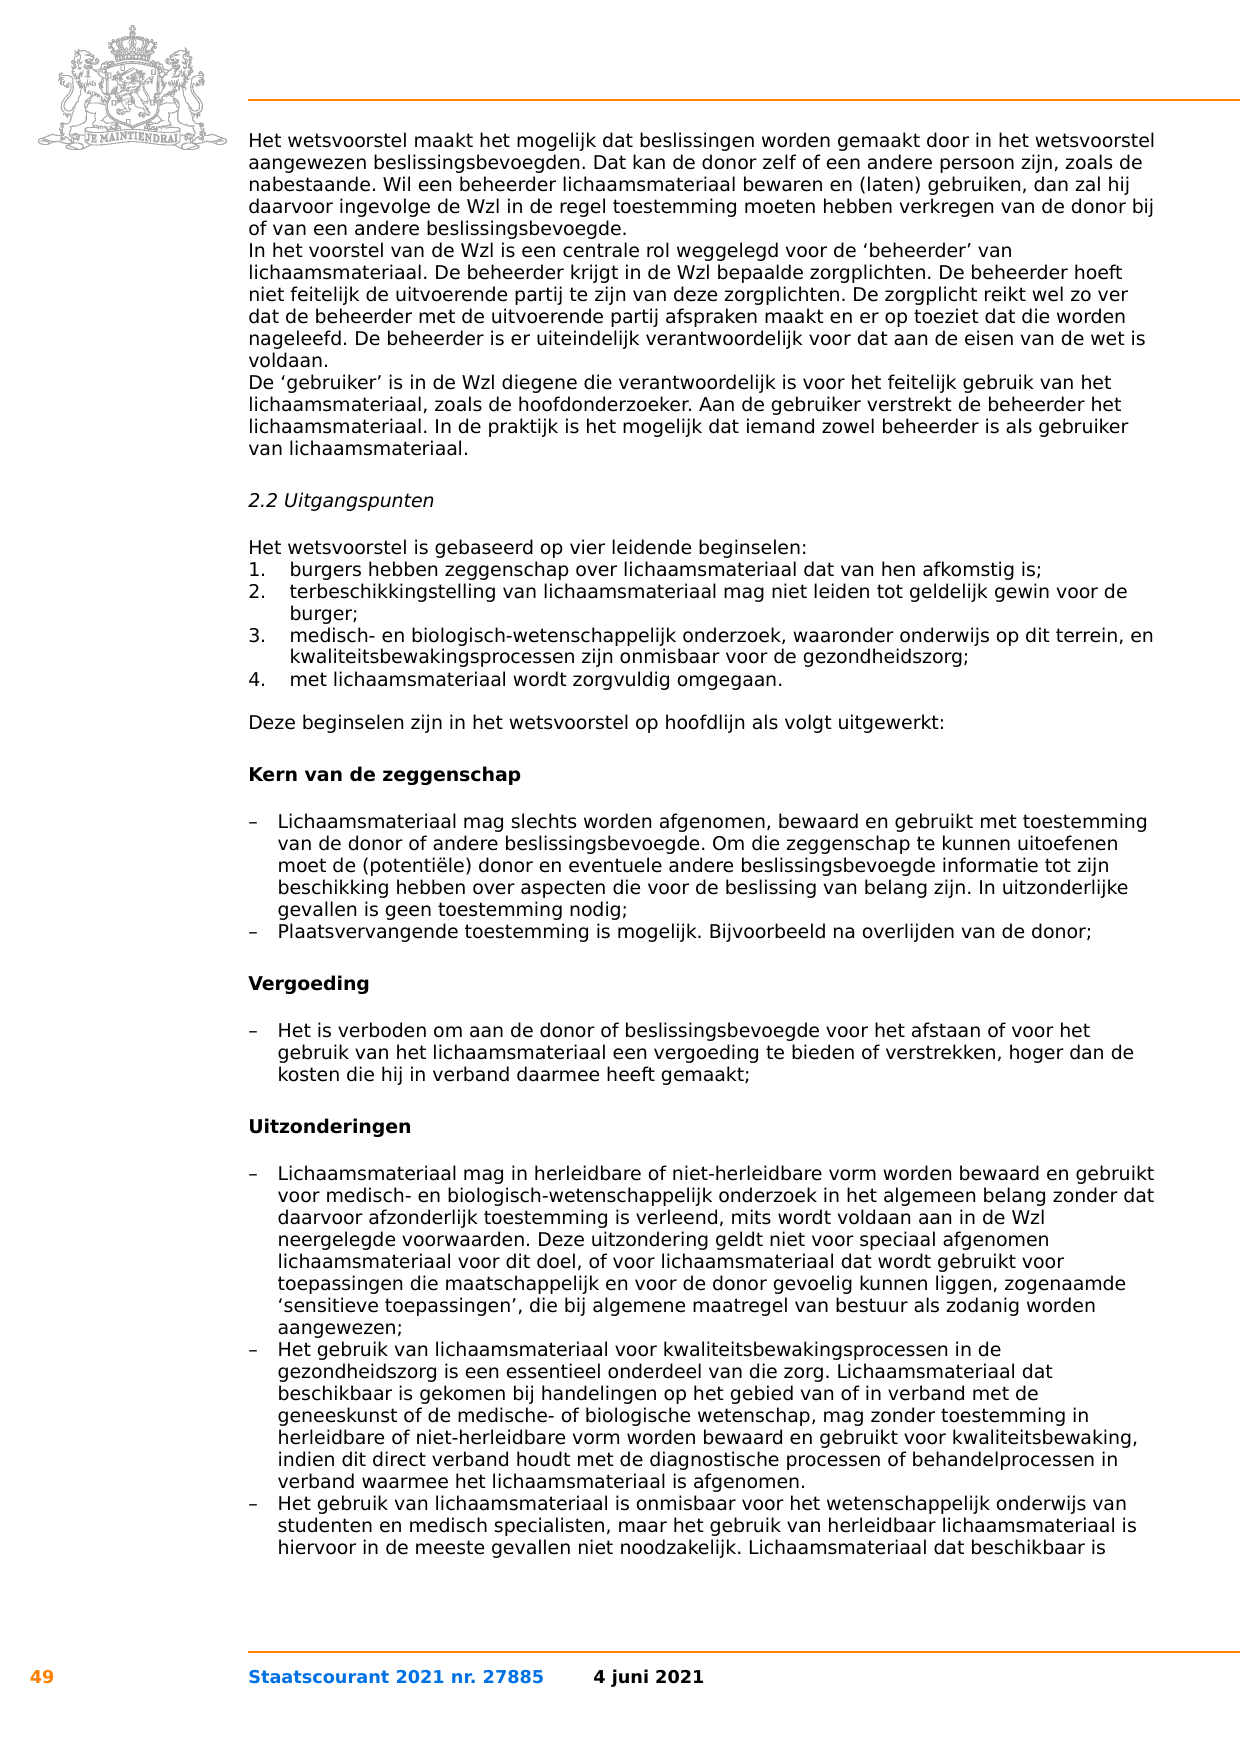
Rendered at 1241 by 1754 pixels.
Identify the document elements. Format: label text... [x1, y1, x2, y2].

text Het wetsvoorstel is gebaseerd op vier leidende beginselen: [248, 537, 1163, 558]
subtitle Uitzonderingen [248, 1116, 1163, 1138]
text Het wetsvoorstel maakt het mogelijk dat beslissingen worden gemaakt door in het wetsvoorstel aangewezen beslissingsbevoegden. Dat kan de donor zelf of een andere persoon zijn, zoals de nabestaande. Wil een beheerder lichaamsmateriaal bewaren en (laten) gebruiken, dan zal hij daarvoor ingevolge de Wzl in de regel toestemming moeten hebben verkregen van de donor bij of van een andere beslissingsbevoegde. [248, 130, 1163, 240]
text – Het gebruik van lichaamsmateriaal is onmisbaar voor het wetenschappelijk onderwijs van studenten en medisch specialisten, maar het gebruik van herleidbaar lichaamsmateriaal is hiervoor in de meeste gevallen niet noodzakelijk. Lichaamsmateriaal dat beschikbaar is [248, 1493, 1163, 1559]
text Deze beginselen zijn in het wetsvoorstel op hoofdlijn als volgt uitgewerkt: [248, 712, 1163, 734]
text De ‘gebruiker’ is in de Wzl diegene die verantwoordelijk is voor het feitelijk gebruik van het lichaamsmateriaal, zoals de hoofdonderzoeker. Aan de gebruiker verstrekt de beheerder het lichaamsmateriaal. In de praktijk is het mogelijk dat iemand zowel beheerder is als gebruiker van lichaamsmateriaal. [248, 372, 1163, 459]
text – Lichaamsmateriaal mag slechts worden afgenomen, bewaard en gebruikt met toestemming van de donor of andere beslissingsbevoegde. Om die zeggenschap te kunnen uitoefenen moet de (potentiële) donor en eventuele andere beslissingsbevoegde informatie tot zijn beschikking hebben over aspecten die voor de beslissing van belang zijn. In uitzonderlijke gevallen is geen toestemming nodig; [248, 811, 1163, 921]
text 2. terbeschikkingstelling van lichaamsmateriaal mag niet leiden tot geldelijk gewin voor de burger; [248, 581, 1163, 624]
subtitle 2.2 Uitgangspunten [248, 489, 1163, 512]
text 4. met lichaamsmateriaal wordt zorgvuldig omgegaan. [248, 668, 1163, 690]
subtitle Kern van de zeggenschap [248, 764, 1163, 786]
text 1. burgers hebben zeggenschap over lichaamsmateriaal dat van hen afkomstig is; [248, 558, 1163, 581]
text – Lichaamsmateriaal mag in herleidbare of niet-herleidbare vorm worden bewaard en gebruikt voor medisch- en biologisch-wetenschappelijk onderzoek in het algemeen belang zonder dat daarvoor afzonderlijk toestemming is verleend, mits wordt voldaan aan in de Wzl neergelegde voorwaarden. Deze uitzondering geldt niet voor speciaal afgenomen lichaamsmateriaal voor dit doel, of voor lichaamsmateriaal dat wordt gebruikt voor toepassingen die maatschappelijk en voor de donor gevoelig kunnen liggen, zogenaamde ‘sensitieve toepassingen’, die bij algemene maatregel van bestuur als zodanig worden aangewezen; [248, 1163, 1163, 1339]
text – Het is verboden om aan de donor of beslissingsbevoegde voor het afstaan of voor het gebruik van het lichaamsmateriaal een vergoeding te bieden of verstrekken, hoger dan de kosten die hij in verband daarmee heeft gemaakt; [248, 1020, 1163, 1086]
subtitle Vergoeding [248, 973, 1163, 995]
picture [38, 25, 227, 150]
text In het voorstel van de Wzl is een centrale rol weggelegd voor de ‘beheerder’ van lichaamsmateriaal. De beheerder krijgt in de Wzl bepaalde zorgplichten. De beheerder hoeft niet feitelijk de uitvoerende partij te zijn van deze zorgplichten. De zorgplicht reikt wel zo ver dat de beheerder met de uitvoerende partij afspraken maakt en er op toeziet dat die worden nageleefd. De beheerder is er uiteindelijk verantwoordelijk voor dat aan de eisen van de wet is voldaan. [248, 240, 1163, 372]
text – Plaatsvervangende toestemming is mogelijk. Bijvoorbeeld na overlijden van de donor; [248, 921, 1163, 943]
text – Het gebruik van lichaamsmateriaal voor kwaliteitsbewakingsprocessen in de gezondheidszorg is een essentieel onderdeel van die zorg. Lichaamsmateriaal dat beschikbaar is gekomen bij handelingen op het gebied van of in verband met de geneeskunst of de medische- of biologische wetenschap, mag zonder toestemming in herleidbare of niet-herleidbare vorm worden bewaard en gebruikt voor kwaliteitsbewaking, indien dit direct verband houdt met de diagnostische processen of behandelprocessen in verband waarmee het lichaamsmateriaal is afgenomen. [248, 1339, 1163, 1493]
text 3. medisch- en biologisch-wetenschappelijk onderzoek, waaronder onderwijs op dit terrein, en kwaliteitsbewakingsprocessen zijn onmisbaar voor de gezondheidszorg; [248, 624, 1163, 668]
